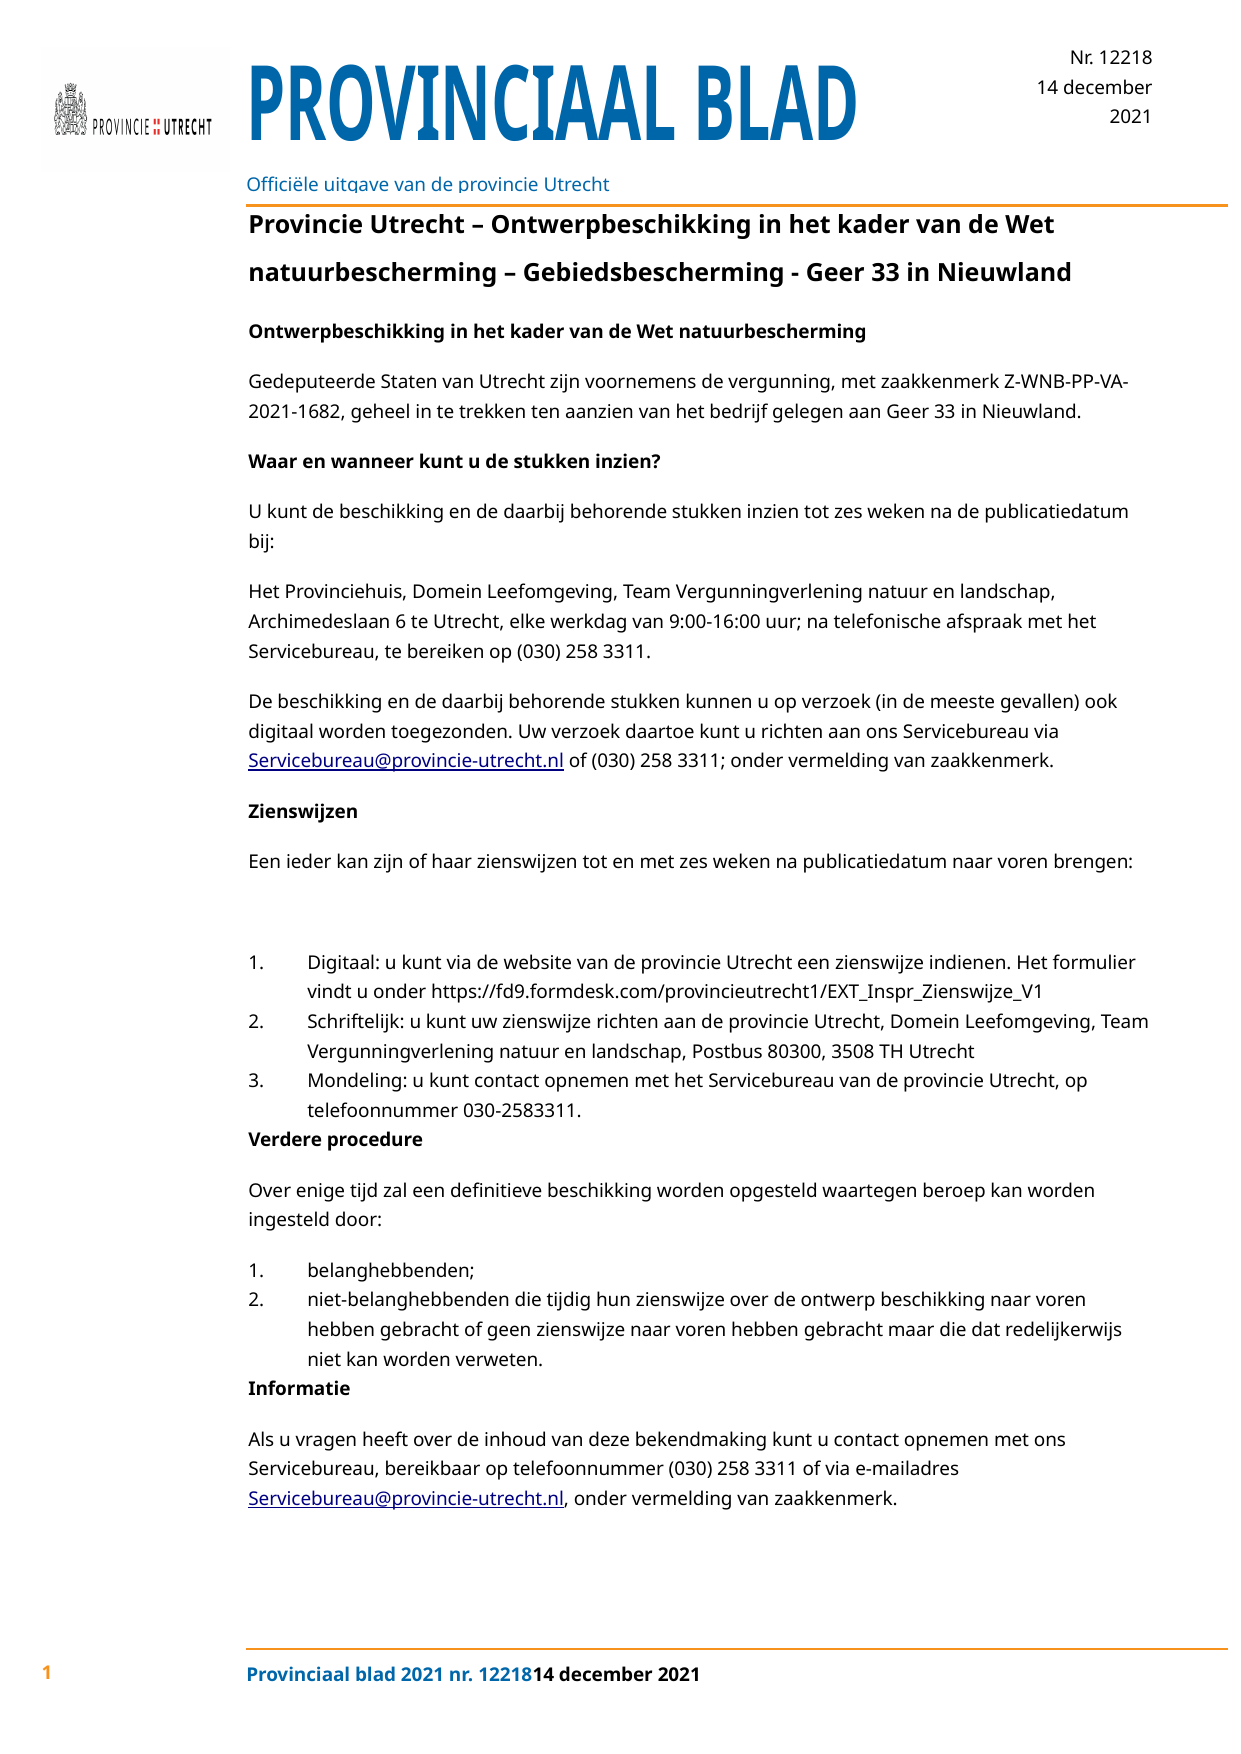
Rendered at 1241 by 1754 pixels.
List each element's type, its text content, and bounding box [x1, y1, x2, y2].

text U kunt de beschikking en de daarbij behorende stukken inzien tot zes weken na de publicatiedatum bij: [248, 499, 1152, 554]
text Provincie Utrecht – Ontwerpbeschikking in het kader van de Wet natuurbescherming – Gebiedsbescherming - Geer 33 in Nieuwland [248, 207, 1152, 288]
list niet-belanghebbenden die tijdig hun zienswijze over de ontwerp beschikking naar voren hebben gebracht of geen zienswijze naar voren hebben gebracht maar die dat redelijkerwijs niet kan worden verweten. [248, 1287, 1152, 1372]
text Gedeputeerde Staten van Utrecht zijn voornemens de vergunning, met zaakkenmerk Z-WNB-PP-VA-2021-1682, geheel in te trekken ten aanzien van het bedrijf gelegen aan Geer 33 in Nieuwland. [248, 368, 1152, 424]
text Ontwerpbeschikking in het kader van de Wet natuurbescherming [248, 318, 1152, 344]
text Een ieder kan zijn of haar zienswijzen tot en met zes weken na publicatiedatum naar voren brengen: [248, 848, 1152, 874]
text De beschikking en de daarbij behorende stukken kunnen u op verzoek (in de meeste gevallen) ook digitaal worden toegezonden. Uw verzoek daartoe kunt u richten aan ons Servicebureau via Servicebureau@provincie-utrecht.nl of (030) 258 3311; onder vermelding van zaakkenmerk. [248, 688, 1152, 773]
list Digitaal: u kunt via de website van de provincie Utrecht een zienswijze indienen. Het formulier vindt u onder https://fd9.formdesk.com/provincieutrecht1/EXT_Inspr_Zienswijze_V1 [248, 949, 1152, 1004]
text Informatie [248, 1375, 1152, 1401]
picture [41, 47, 231, 172]
list belanghebbenden; [248, 1257, 1152, 1283]
text Verdere procedure [248, 1127, 1152, 1152]
text Zienswijzen [248, 798, 1152, 824]
text Waar en wanneer kunt u de stukken inzien? [248, 448, 1152, 474]
text Het Provinciehuis, Domein Leefomgeving, Team Vergunningverlening natuur en landschap, Archimedeslaan 6 te Utrecht, elke werkdag van 9:00-16:00 uur; na telefonische afspraak met het Servicebureau, te bereiken op (030) 258 3311. [248, 579, 1152, 664]
list Mondeling: u kunt contact opnemen met het Servicebureau van de provincie Utrecht, op telefoonnummer 030-2583311. [248, 1067, 1152, 1123]
text Over enige tijd zal een definitieve beschikking worden opgesteld waartegen beroep kan worden ingesteld door: [248, 1177, 1152, 1232]
list Schriftelijk: u kunt uw zienswijze richten aan de provincie Utrecht, Domein Leefomgeving, Team Vergunningverlening natuur en landschap, Postbus 80300, 3508 TH Utrecht [248, 1008, 1152, 1064]
text Als u vragen heeft over de inhoud van deze bekendmaking kunt u contact opnemen met ons Servicebureau, bereikbaar op telefoonnummer (030) 258 3311 of via e-mailadres Servicebureau@provincie-utrecht.nl, onder vermelding van zaakkenmerk. [248, 1426, 1152, 1511]
